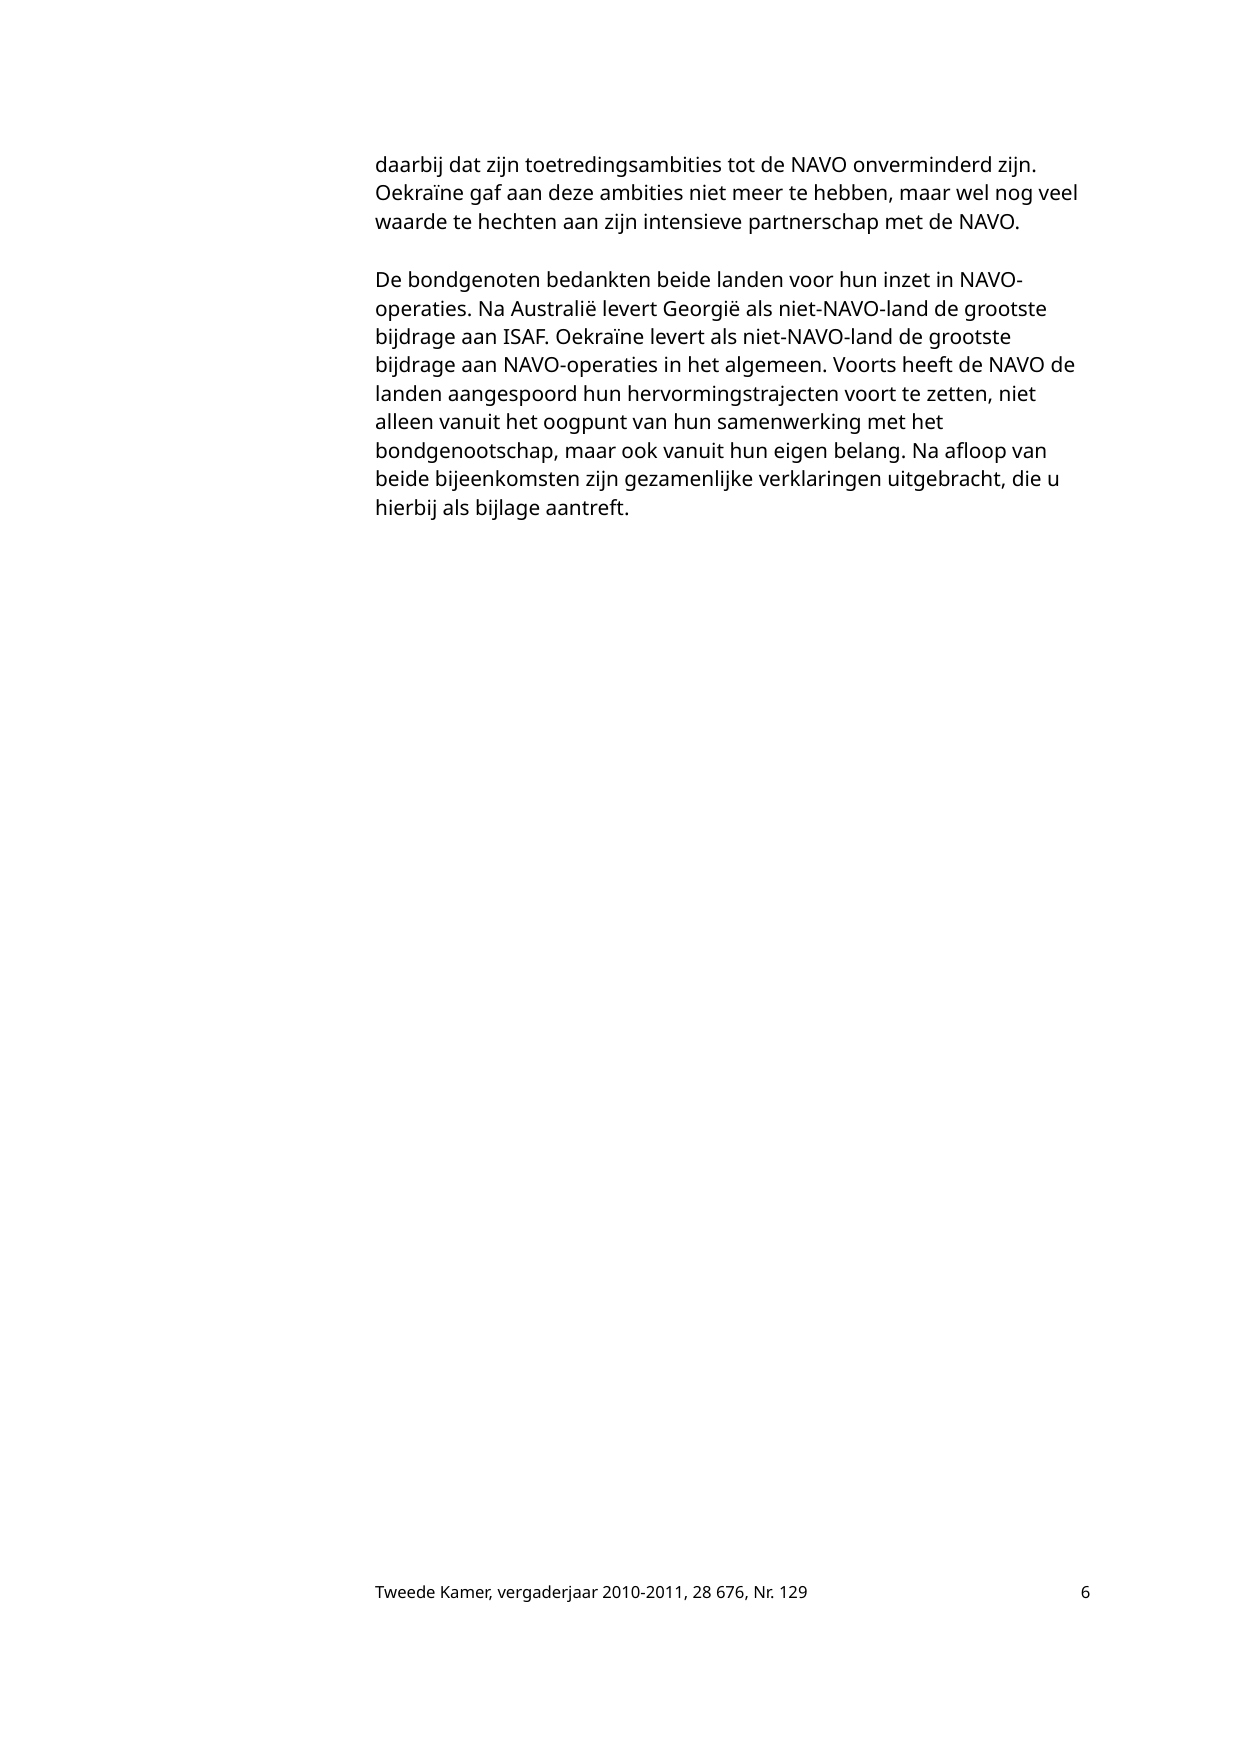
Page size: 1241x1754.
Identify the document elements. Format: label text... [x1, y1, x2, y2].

text daarbij dat zijn toetredingsambities tot de NAVO onverminderd zijn. Oekraïne gaf aan deze ambities niet meer te hebben, maar wel nog veel waarde te hechten aan zijn intensieve partnerschap met de NAVO. [375, 150, 1090, 235]
text De bondgenoten bedankten beide landen voor hun inzet in NAVO-operaties. Na Australië levert Georgië als niet-NAVO-land de grootste bijdrage aan ISAF. Oekraïne levert als niet-NAVO-land de grootste bijdrage aan NAVO-operaties in het algemeen. Voorts heeft de NAVO de landen aangespoord hun hervormingstrajecten voort te zetten, niet alleen vanuit het oogpunt van hun samenwerking met het bondgenootschap, maar ook vanuit hun eigen belang. Na afloop van beide bijeenkomsten zijn gezamenlijke verklaringen uitgebracht, die u hierbij als bijlage aantreft. [375, 265, 1090, 521]
